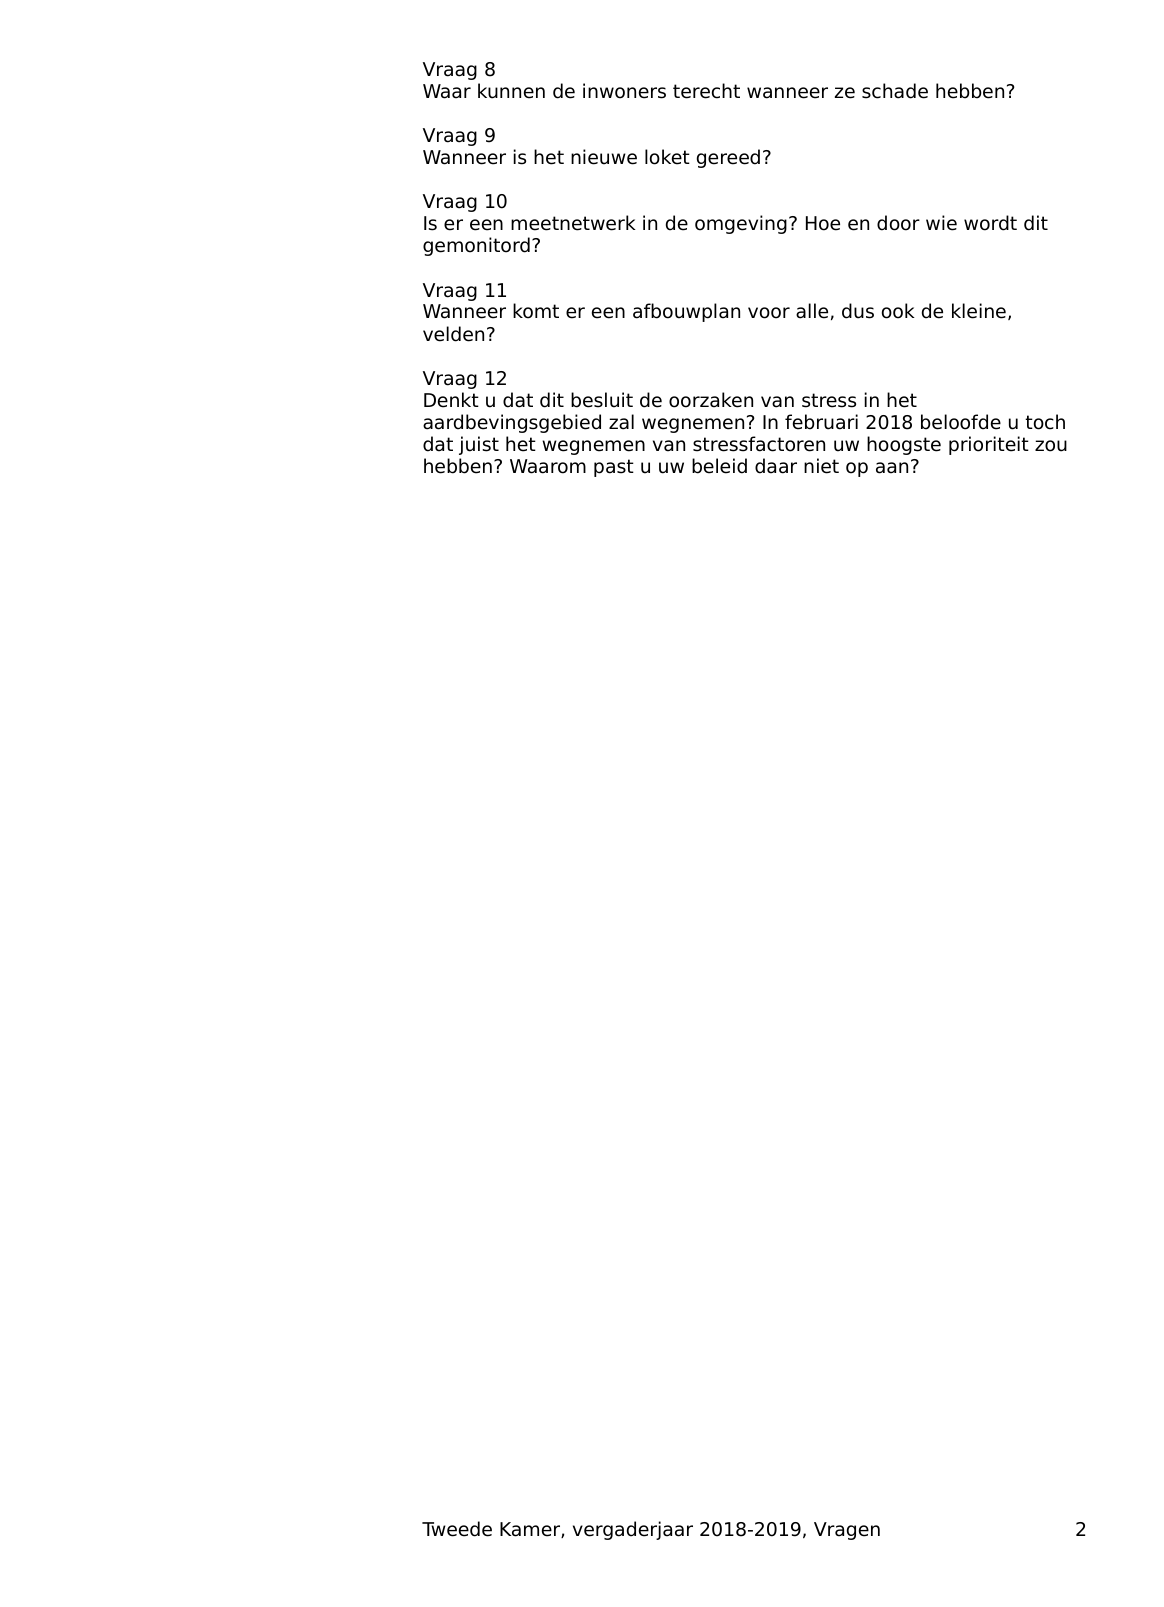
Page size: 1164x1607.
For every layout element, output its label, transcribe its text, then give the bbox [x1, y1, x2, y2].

text Vraag 10 [422, 191, 1087, 213]
text Vraag 8 [422, 59, 1087, 81]
text Waar kunnen de inwoners terecht wanneer ze schade hebben? [422, 81, 1087, 103]
text Vraag 11 [422, 279, 1087, 301]
text Wanneer is het nieuwe loket gereed? [422, 147, 1087, 169]
text Is er een meetnetwerk in de omgeving? Hoe en door wie wordt dit gemonitord? [422, 213, 1087, 257]
text Wanneer komt er een afbouwplan voor alle, dus ook de kleine, velden? [422, 301, 1087, 345]
text Vraag 9 [422, 125, 1087, 147]
text Vraag 12 [422, 368, 1087, 389]
text Denkt u dat dit besluit de oorzaken van stress in het aardbevingsgebied zal wegnemen? In februari 2018 beloofde u toch dat juist het wegnemen van stressfactoren uw hoogste prioriteit zou hebben? Waarom past u uw beleid daar niet op aan? [422, 389, 1087, 477]
